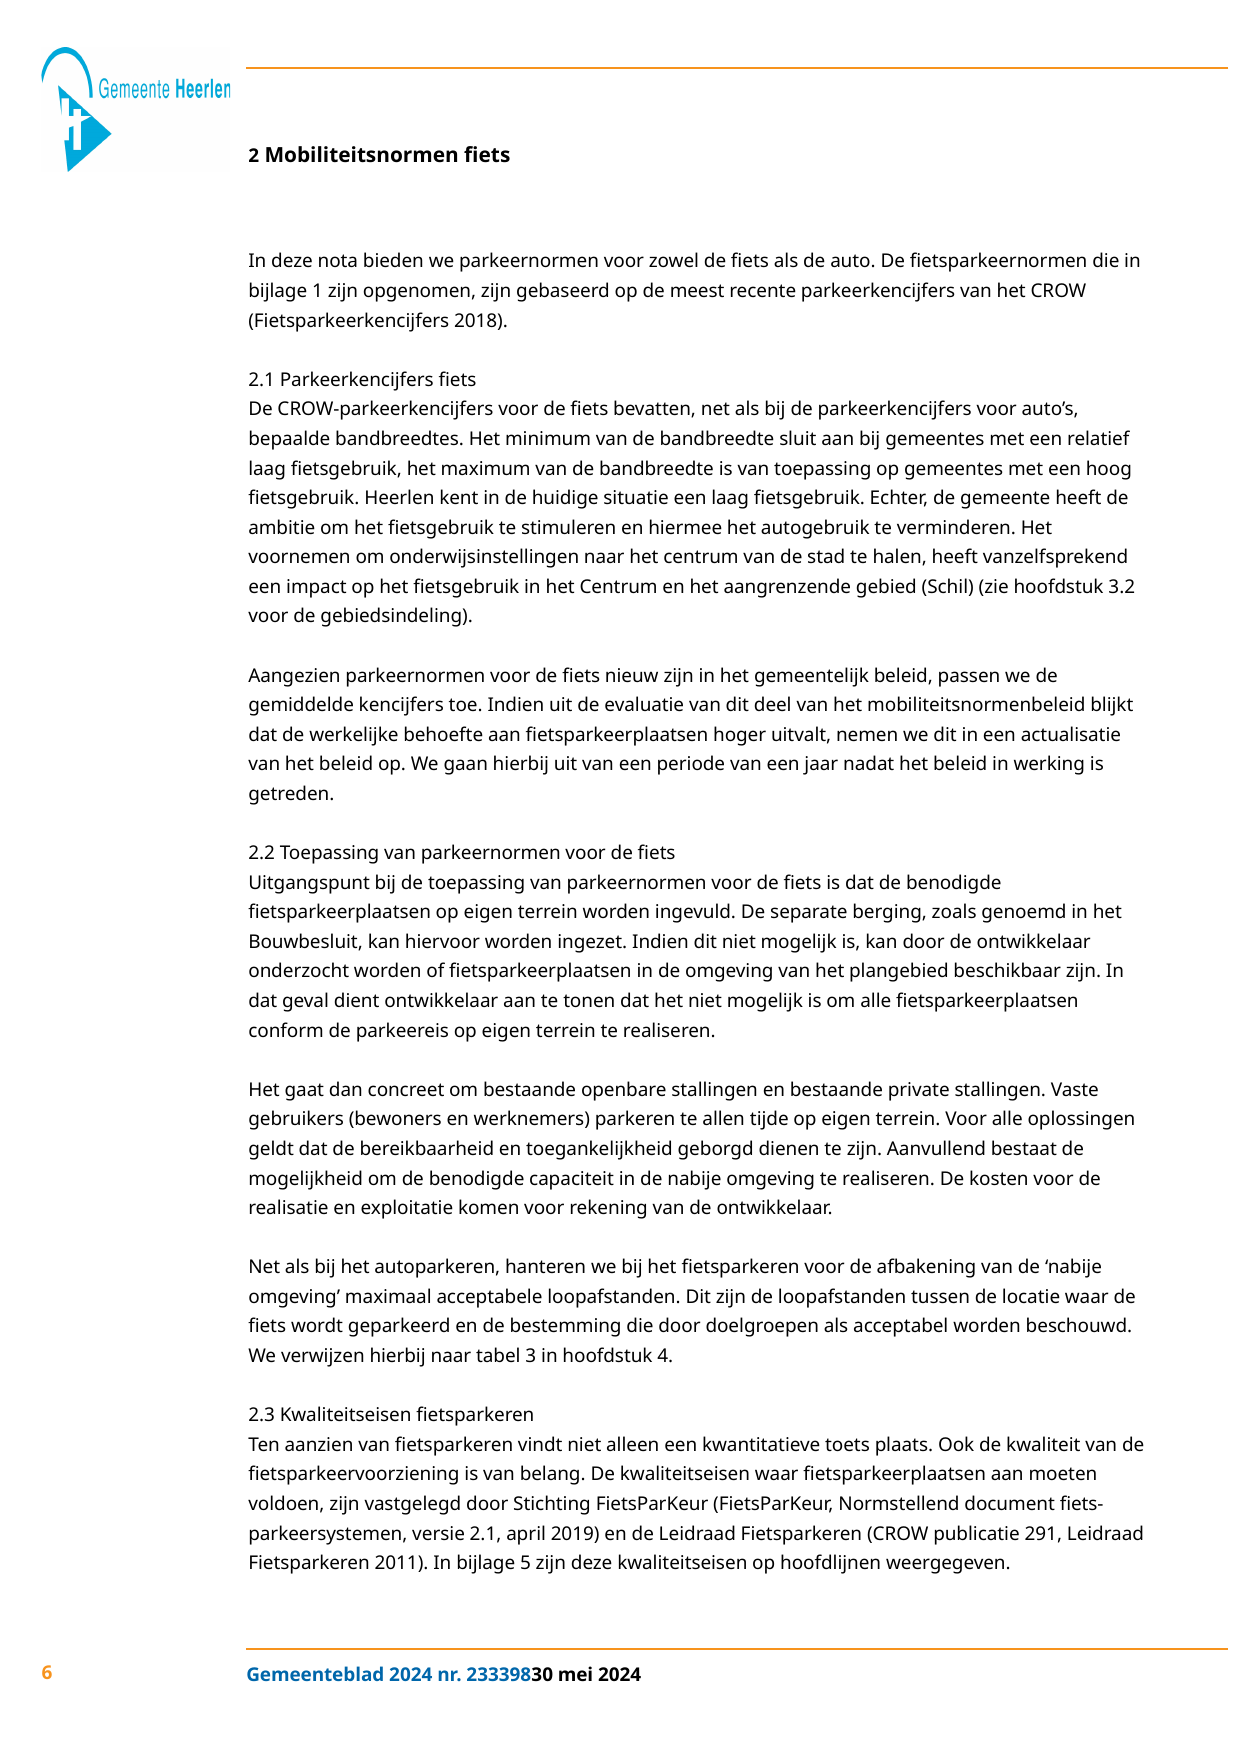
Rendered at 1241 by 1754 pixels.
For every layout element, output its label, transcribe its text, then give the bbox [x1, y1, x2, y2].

text 2 Mobiliteitsnormen fiets [248, 140, 1152, 169]
text Het gaat dan concreet om bestaande openbare stallingen en bestaande private stallingen. Vaste gebruikers (bewoners en werknemers) parkeren te allen tijde op eigen terrein. Voor alle oplossingen geldt dat de bereikbaarheid en toegankelijkheid geborgd dienen te zijn. Aanvullend bestaat de mogelijkheid om de benodigde capaciteit in de nabije omgeving te realiseren. De kosten voor de realisatie en exploitatie komen voor rekening van de ontwikkelaar. [248, 1076, 1152, 1220]
text Uitgangspunt bij de toepassing van parkeernormen voor de fiets is dat de benodigde fietsparkeerplaatsen op eigen terrein worden ingevuld. De separate berging, zoals genoemd in het Bouwbesluit, kan hiervoor worden ingezet. Indien dit niet mogelijk is, kan door de ontwikkelaar onderzocht worden of fietsparkeerplaatsen in de omgeving van het plangebied beschikbaar zijn. In dat geval dient ontwikkelaar aan te tonen dat het niet mogelijk is om alle fietsparkeerplaatsen conform de parkeereis op eigen terrein te realiseren. [248, 869, 1152, 1043]
picture [41, 47, 59, 70]
text 2.3 Kwaliteitseisen fietsparkeren [248, 1401, 1152, 1427]
picture [41, 47, 231, 172]
text In deze nota bieden we parkeernormen voor zowel de fiets als de auto. De fietsparkeernormen die in bijlage 1 zijn opgenomen, zijn gebaseerd op de meest recente parkeerkencijfers van het CROW (Fietsparkeerkencijfers 2018). [248, 248, 1152, 333]
text Aangezien parkeernormen voor de fiets nieuw zijn in het gemeentelijk beleid, passen we de gemiddelde kencijfers toe. Indien uit de evaluatie van dit deel van het mobiliteitsnormenbeleid blijkt dat de werkelijke behoefte aan fietsparkeerplaatsen hoger uitvalt, nemen we dit in een actualisatie van het beleid op. We gaan hierbij uit van een periode van een jaar nadat het beleid in werking is getreden. [248, 662, 1152, 806]
text 2.1 Parkeerkencijfers fiets [248, 366, 1152, 392]
text De CROW-parkeerkencijfers voor de fiets bevatten, net als bij de parkeerkencijfers voor auto’s, bepaalde bandbreedtes. Het minimum van de bandbreedte sluit aan bij gemeentes met een relatief laag fietsgebruik, het maximum van de bandbreedte is van toepassing op gemeentes met een hoog fietsgebruik. Heerlen kent in de huidige situatie een laag fietsgebruik. Echter, de gemeente heeft de ambitie om het fietsgebruik te stimuleren en hiermee het autogebruik te verminderen. Het voornemen om onderwijsinstellingen naar het centrum van de stad te halen, heeft vanzelfsprekend een impact op het fietsgebruik in het Centrum en het aangrenzende gebied (Schil) (zie hoofdstuk 3.2 voor de gebiedsindeling). [248, 396, 1152, 628]
text 2.2 Toepassing van parkeernormen voor de fiets [248, 839, 1152, 865]
text Ten aanzien van fietsparkeren vindt niet alleen een kwantitatieve toets plaats. Ook de kwaliteit van de fietsparkeervoorziening is van belang. De kwaliteitseisen waar fietsparkeerplaatsen aan moeten voldoen, zijn vastgelegd door Stichting FietsParKeur (FietsParKeur, Normstellend document fiets-parkeersystemen, versie 2.1, april 2019) en de Leidraad Fietsparkeren (CROW publicatie 291, Leidraad Fietsparkeren 2011). In bijlage 5 zijn deze kwaliteitseisen op hoofdlijnen weergegeven. [248, 1431, 1152, 1575]
text Net als bij het autoparkeren, hanteren we bij het fietsparkeren voor de afbakening van de ‘nabije omgeving’ maximaal acceptabele loopafstanden. Dit zijn de loopafstanden tussen de locatie waar de fiets wordt geparkeerd en de bestemming die door doelgroepen als acceptabel worden beschouwd. We verwijzen hierbij naar tabel 3 in hoofdstuk 4. [248, 1253, 1152, 1368]
